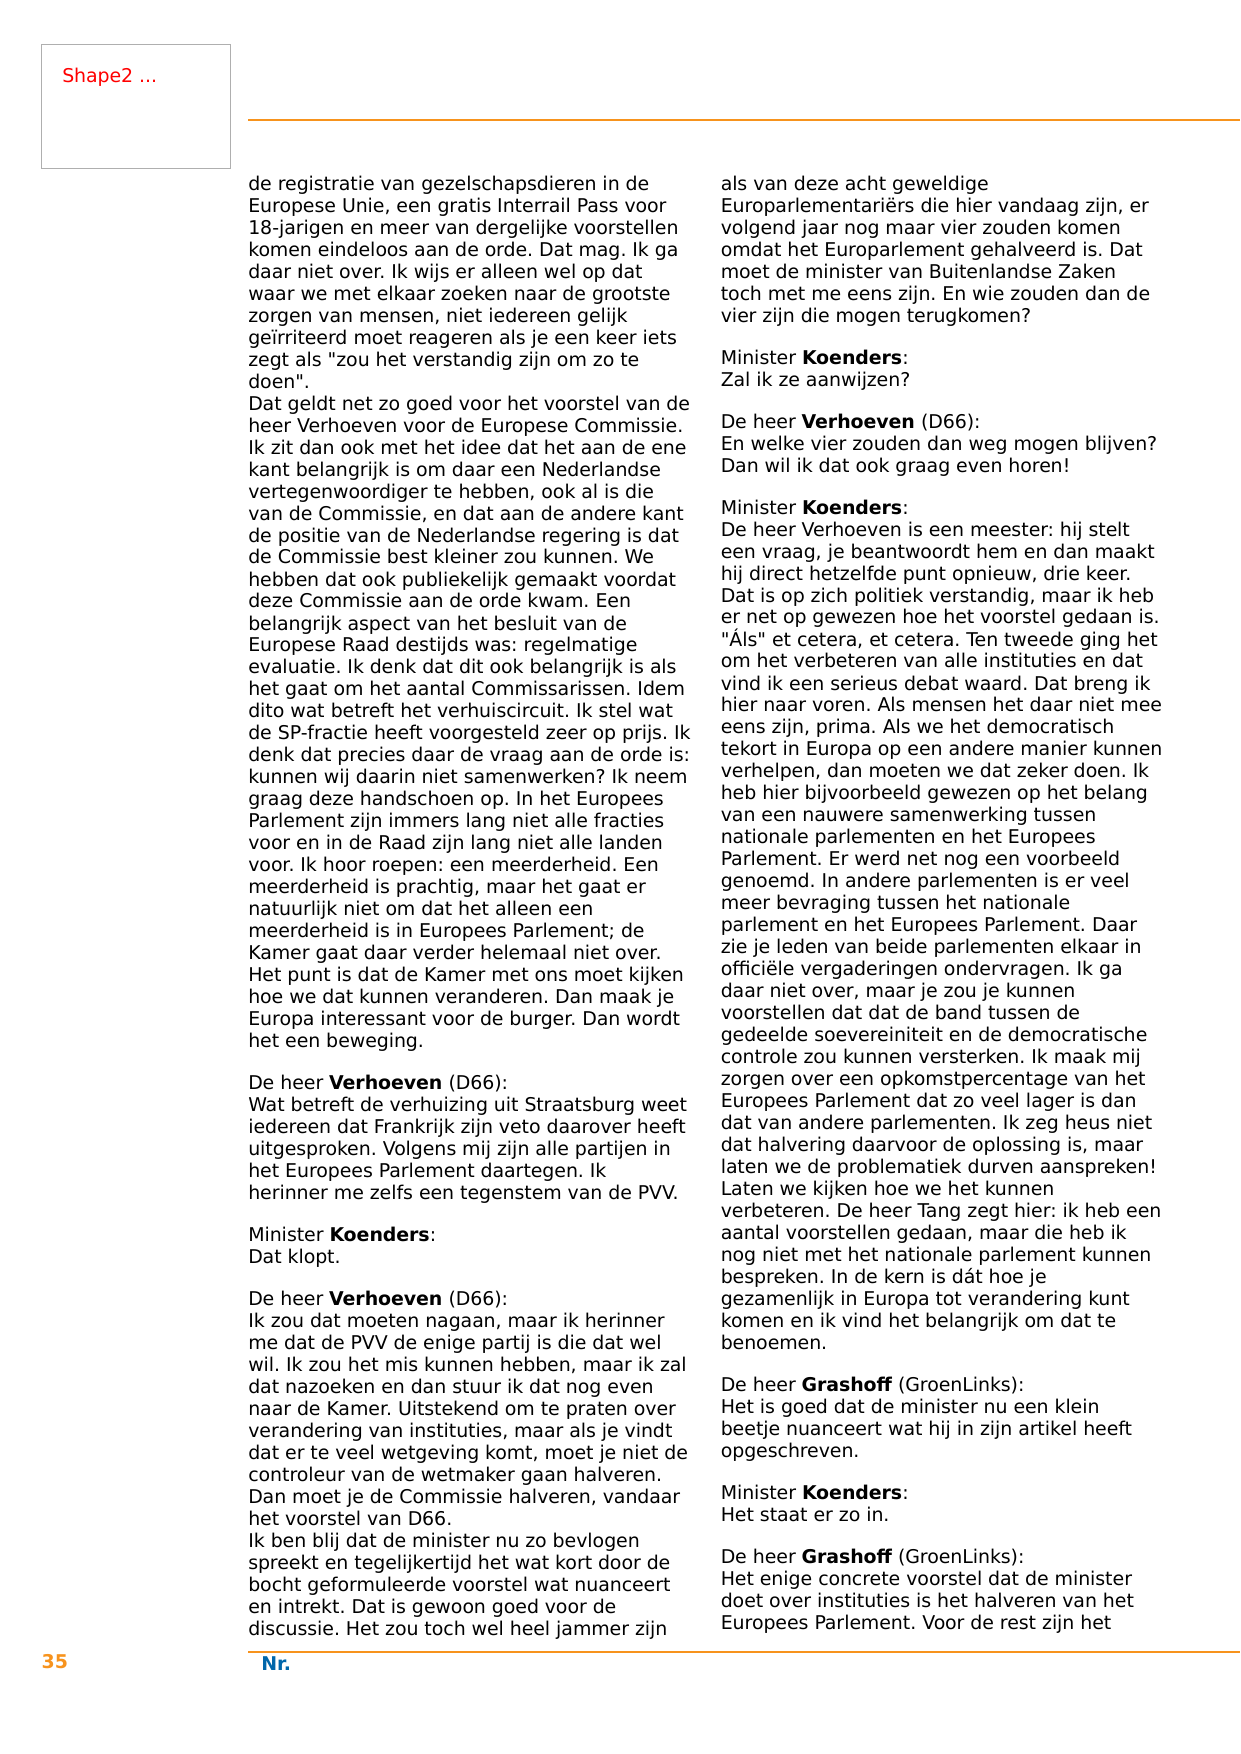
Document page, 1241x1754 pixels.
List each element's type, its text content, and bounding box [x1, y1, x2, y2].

text Minister Koenders: [721, 497, 1163, 518]
text Ik ben blij dat de minister nu zo bevlogen spreekt en tegelijkertijd het wat kort door de bocht geformuleerde voorstel wat nuanceert en intrekt. Dat is gewoon goed voor de discussie. Het zou toch wel heel jammer zijn [248, 1529, 691, 1639]
text Dat geldt net zo goed voor het voorstel van de heer Verhoeven voor de Europese Commissie. Ik zit dan ook met het idee dat het aan de ene kant belangrijk is om daar een Nederlandse vertegenwoordiger te hebben, ook al is die van de Commissie, en dat aan de andere kant de positie van de Nederlandse regering is dat de Commissie best kleiner zou kunnen. We hebben dat ook publiekelijk gemaakt voordat deze Commissie aan de orde kwam. Een belangrijk aspect van het besluit van de Europese Raad destijds was: regelmatige evaluatie. Ik denk dat dit ook belangrijk is als het gaat om het aantal Commissarissen. Idem dito wat betreft het verhuiscircuit. Ik stel wat de SP-fractie heeft voorgesteld zeer op prijs. Ik denk dat precies daar de vraag aan de orde is: kunnen wij daarin niet samenwerken? Ik neem graag deze handschoen op. In het Europees Parlement zijn immers lang niet alle fracties voor en in de Raad zijn lang niet alle landen voor. Ik hoor roepen: een meerderheid. Een meerderheid is prachtig, maar het gaat er natuurlijk niet om dat het alleen een meerderheid is in Europees Parlement; de Kamer gaat daar verder helemaal niet over. Het punt is dat de Kamer met ons moet kijken hoe we dat kunnen veranderen. Dan maak je Europa interessant voor de burger. Dan wordt het een beweging. [248, 393, 691, 1052]
text de registratie van gezelschapsdieren in de Europese Unie, een gratis Interrail Pass voor 18-jarigen en meer van dergelijke voorstellen komen eindeloos aan de orde. Dat mag. Ik ga daar niet over. Ik wijs er alleen wel op dat waar we met elkaar zoeken naar de grootste zorgen van mensen, niet iedereen gelijk geïrriteerd moet reageren als je een keer iets zegt als "zou het verstandig zijn om zo te doen". [248, 173, 691, 393]
text En welke vier zouden dan weg mogen blijven? Dan wil ik dat ook graag even horen! [721, 433, 1163, 477]
text Het staat er zo in. [721, 1504, 1163, 1526]
text Zal ik ze aanwijzen? [721, 369, 1163, 391]
text als van deze acht geweldige Europarlementariërs die hier vandaag zijn, er volgend jaar nog maar vier zouden komen omdat het Europarlement gehalveerd is. Dat moet de minister van Buitenlandse Zaken toch met me eens zijn. En wie zouden dan de vier zijn die mogen terugkomen? [721, 173, 1163, 327]
text Het enige concrete voorstel dat de minister doet over instituties is het halveren van het Europees Parlement. Voor de rest zijn het [721, 1568, 1163, 1633]
text Het is goed dat de minister nu een klein beetje nuanceert wat hij in zijn artikel heeft opgeschreven. [721, 1396, 1163, 1462]
text De heer Verhoeven (D66): [721, 411, 1163, 433]
text De heer Verhoeven (D66): [248, 1288, 691, 1310]
text Minister Koenders: [721, 347, 1163, 369]
text De heer Verhoeven (D66): [248, 1072, 691, 1094]
text De heer Grashoff (GroenLinks): [721, 1374, 1163, 1396]
text Minister Koenders: [721, 1482, 1163, 1504]
text Ik zou dat moeten nagaan, maar ik herinner me dat de PVV de enige partij is die dat wel wil. Ik zou het mis kunnen hebben, maar ik zal dat nazoeken en dan stuur ik dat nog even naar de Kamer. Uitstekend om te praten over verandering van instituties, maar als je vindt dat er te veel wetgeving komt, moet je niet de controleur van de wetmaker gaan halveren. Dan moet je de Commissie halveren, vandaar het voorstel van D66. [248, 1310, 691, 1529]
text Wat betreft de verhuizing uit Straatsburg weet iedereen dat Frankrijk zijn veto daarover heeft uitgesproken. Volgens mij zijn alle partijen in het Europees Parlement daartegen. Ik herinner me zelfs een tegenstem van de PVV. [248, 1094, 691, 1204]
text De heer Verhoeven is een meester: hij stelt een vraag, je beantwoordt hem en dan maakt hij direct hetzelfde punt opnieuw, drie keer. Dat is op zich politiek verstandig, maar ik heb er net op gewezen hoe het voorstel gedaan is. "Áls" et cetera, et cetera. Ten tweede ging het om het verbeteren van alle instituties en dat vind ik een serieus debat waard. Dat breng ik hier naar voren. Als mensen het daar niet mee eens zijn, prima. Als we het democratisch tekort in Europa op een andere manier kunnen verhelpen, dan moeten we dat zeker doen. Ik heb hier bijvoorbeeld gewezen op het belang van een nauwere samenwerking tussen nationale parlementen en het Europees Parlement. Er werd net nog een voorbeeld genoemd. In andere parlementen is er veel meer bevraging tussen het nationale parlement en het Europees Parlement. Daar zie je leden van beide parlementen elkaar in officiële vergaderingen ondervragen. Ik ga daar niet over, maar je zou je kunnen voorstellen dat dat de band tussen de gedeelde soevereiniteit en de democratische controle zou kunnen versterken. Ik maak mij zorgen over een opkomstpercentage van het Europees Parlement dat zo veel lager is dan dat van andere parlementen. Ik zeg heus niet dat halvering daarvoor de oplossing is, maar laten we de problematiek durven aanspreken! Laten we kijken hoe we het kunnen verbeteren. De heer Tang zegt hier: ik heb een aantal voorstellen gedaan, maar die heb ik nog niet met het nationale parlement kunnen bespreken. In de kern is dát hoe je gezamenlijk in Europa tot verandering kunt komen en ik vind het belangrijk om dat te benoemen. [721, 518, 1163, 1354]
text Dat klopt. [248, 1246, 691, 1268]
text De heer Grashoff (GroenLinks): [721, 1546, 1163, 1568]
text Minister Koenders: [248, 1224, 691, 1246]
